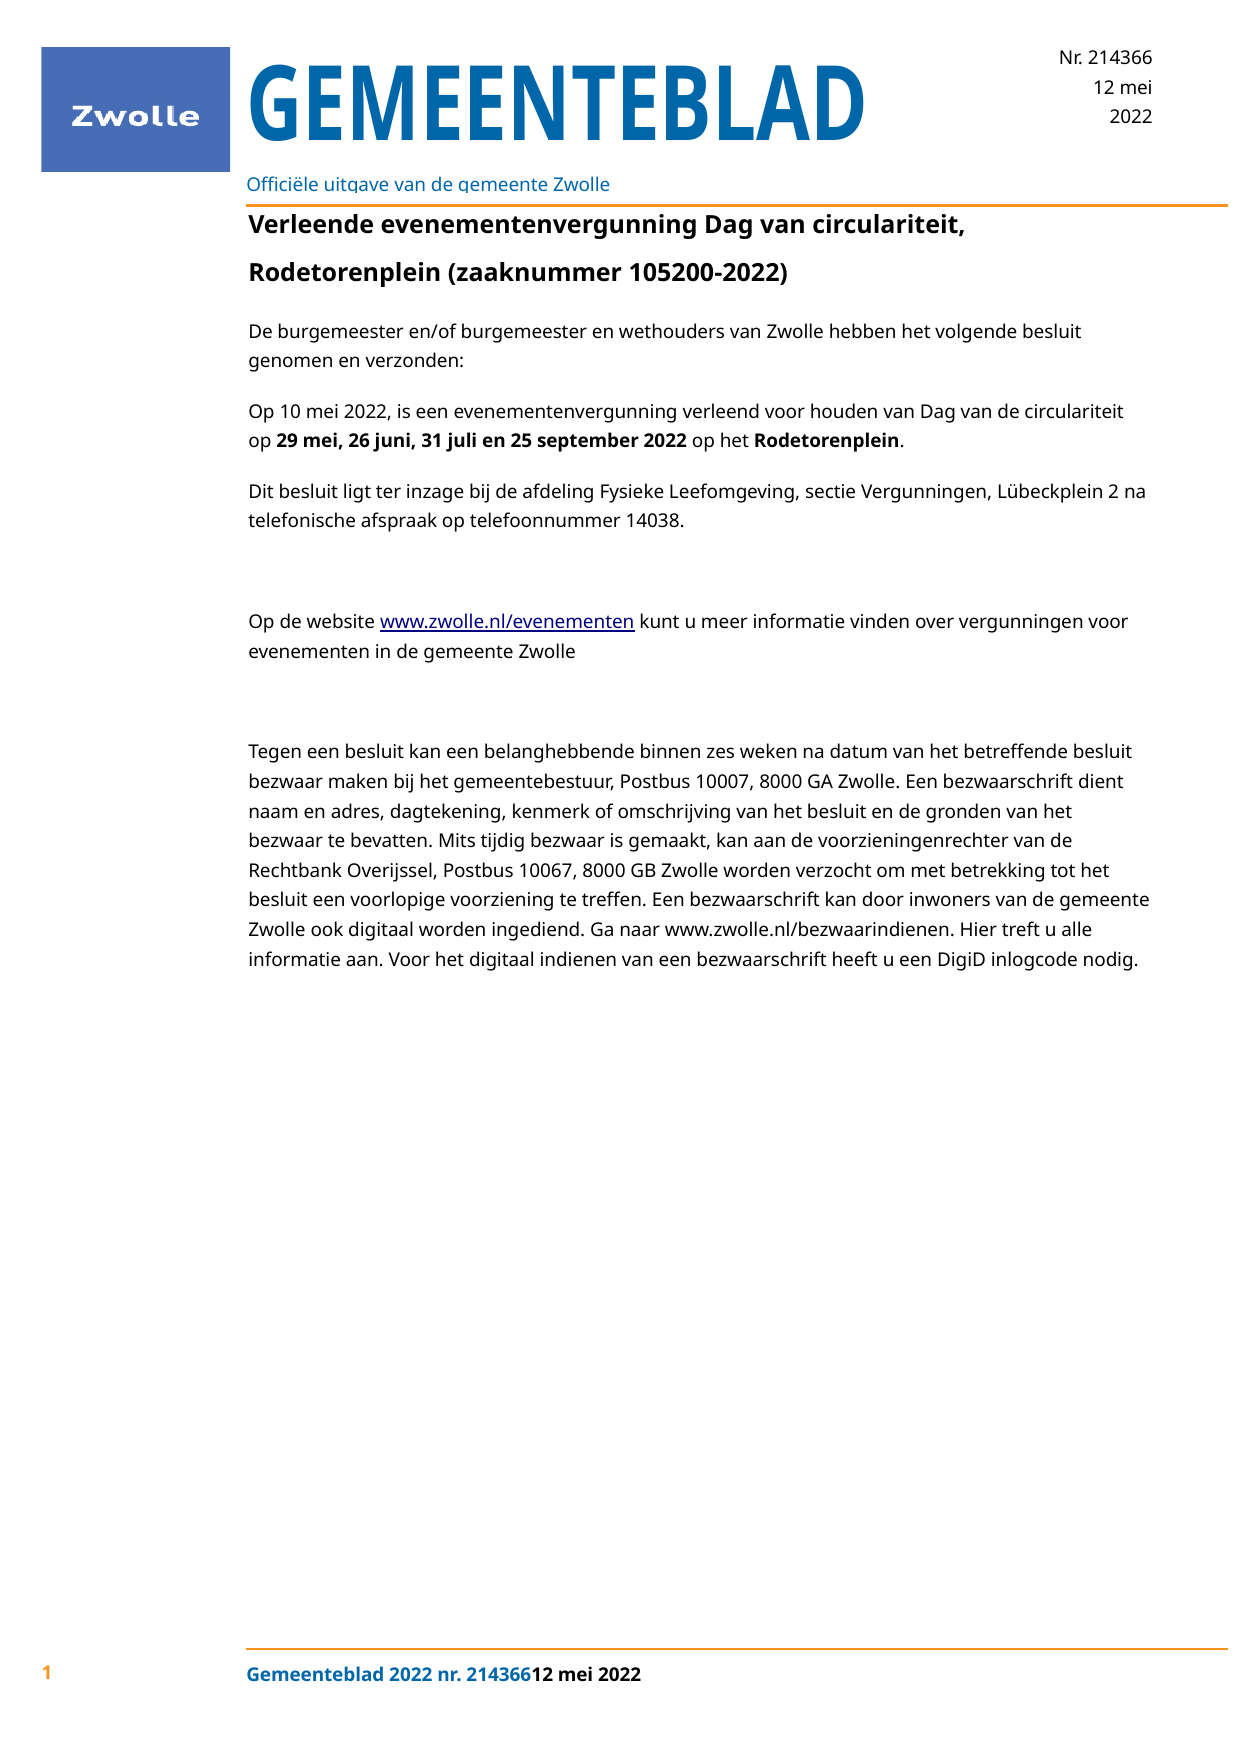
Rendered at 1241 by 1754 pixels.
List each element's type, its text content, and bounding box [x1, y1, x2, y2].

text Tegen een besluit kan een belanghebbende binnen zes weken na datum van het betreffende besluit bezwaar maken bij het gemeentebestuur, Postbus 10007, 8000 GA Zwolle. Een bezwaarschrift dient naam en adres, dagtekening, kenmerk of omschrijving van het besluit en de gronden van het bezwaar te bevatten. Mits tijdig bezwaar is gemaakt, kan aan de voorzieningenrechter van de Rechtbank Overijssel, Postbus 10067, 8000 GB Zwolle worden verzocht om met betrekking tot het besluit een voorlopige voorziening te treffen. Een bezwaarschrift kan door inwoners van de gemeente Zwolle ook digitaal worden ingediend. Ga naar www.zwolle.nl/bezwaarindienen. Hier treft u alle informatie aan. Voor het digitaal indienen van een bezwaarschrift heeft u een DigiD inlogcode nodig. [248, 739, 1152, 972]
text Verleende evenementenvergunning Dag van circulariteit, Rodetorenplein (zaaknummer 105200-2022) [248, 207, 1152, 288]
text Op 10 mei 2022, is een evenementenvergunning verleend voor houden van Dag van de circulariteit op 29 mei, 26 juni, 31 juli en 25 september 2022 op het Rodetorenplein. [248, 398, 1152, 453]
text Op de website www.zwolle.nl/evenementen kunt u meer informatie vinden over vergunningen voor evenementen in de gemeente Zwolle [248, 608, 1152, 664]
text De burgemeester en/of burgemeester en wethouders van Zwolle hebben het volgende besluit genomen en verzonden: [248, 318, 1152, 373]
text Dit besluit ligt ter inzage bij de afdeling Fysieke Leefomgeving, sectie Vergunningen, Lübeckplein 2 na telefonische afspraak op telefoonnummer 14038. [248, 478, 1152, 533]
picture [41, 47, 231, 172]
